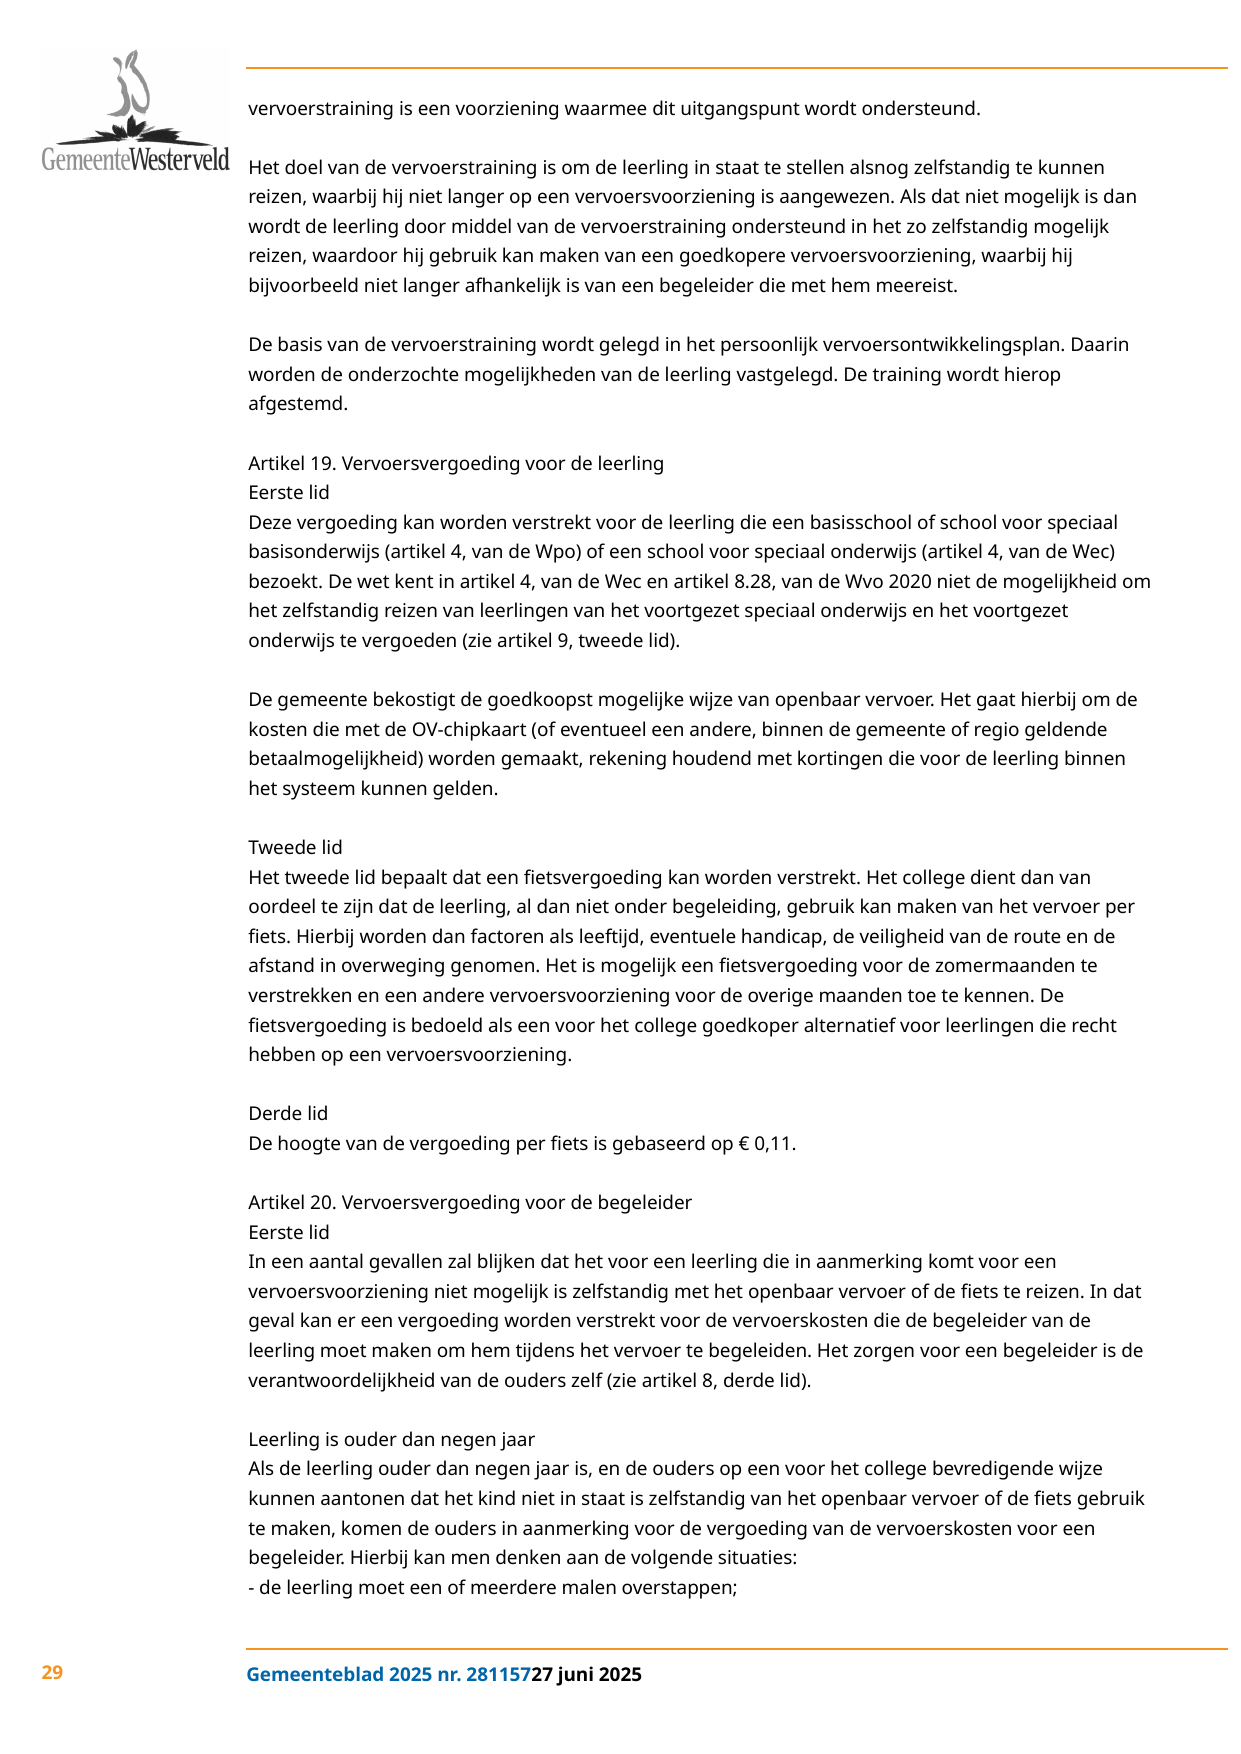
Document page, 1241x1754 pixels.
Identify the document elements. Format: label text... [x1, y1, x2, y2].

text Als de leerling ouder dan negen jaar is, en de ouders op een voor het college bevredigende wijze kunnen aantonen dat het kind niet in staat is zelfstandig van het openbaar vervoer of de fiets gebruik te maken, komen de ouders in aanmerking voor de vergoeding van de vervoerskosten voor een begeleider. Hierbij kan men denken aan de volgende situaties: [248, 1456, 1152, 1570]
text Het tweede lid bepaalt dat een fietsvergoeding kan worden verstrekt. Het college dient dan van oordeel te zijn dat de leerling, al dan niet onder begeleiding, gebruik kan maken van het vervoer per fiets. Hierbij worden dan factoren als leeftijd, eventuele handicap, de veiligheid van de route en de afstand in overweging genomen. Het is mogelijk een fietsvergoeding voor de zomermaanden te verstrekken en een andere vervoersvoorziening voor de overige maanden toe te kennen. De fietsvergoeding is bedoeld als een voor het college goedkoper alternatief voor leerlingen die recht hebben op een vervoersvoorziening. [248, 864, 1152, 1067]
text Het doel van de vervoerstraining is om de leerling in staat te stellen alsnog zelfstandig te kunnen reizen, waarbij hij niet langer op een vervoersvoorziening is aangewezen. Als dat niet mogelijk is dan wordt de leerling door middel van de vervoerstraining ondersteund in het zo zelfstandig mogelijk reizen, waardoor hij gebruik kan maken van een goedkopere vervoersvoorziening, waarbij hij bijvoorbeeld niet langer afhankelijk is van een begeleider die met hem meereist. [248, 154, 1152, 298]
text - de leerling moet een of meerdere malen overstappen; [248, 1574, 1152, 1600]
text Tweede lid [248, 834, 1152, 860]
text Eerste lid [248, 479, 1152, 505]
text Deze vergoeding kan worden verstrekt voor de leerling die een basisschool of school voor speciaal basisonderwijs (artikel 4, van de Wpo) of een school voor speciaal onderwijs (artikel 4, van de Wec) bezoekt. De wet kent in artikel 4, van de Wec en artikel 8.28, van de Wvo 2020 niet de mogelijkheid om het zelfstandig reizen van leerlingen van het voortgezet speciaal onderwijs en het voortgezet onderwijs te vergoeden (zie artikel 9, tweede lid). [248, 509, 1152, 653]
text Leerling is ouder dan negen jaar [248, 1426, 1152, 1452]
text Artikel 19. Vervoersvergoeding voor de leerling [248, 450, 1152, 476]
text vervoerstraining is een voorziening waarmee dit uitgangspunt wordt ondersteund. [248, 95, 1152, 121]
text In een aantal gevallen zal blijken dat het voor een leerling die in aanmerking komt voor een vervoersvoorziening niet mogelijk is zelfstandig met het openbaar vervoer of de fiets te reizen. In dat geval kan er een vergoeding worden verstrekt voor de vervoerskosten die de begeleider van de leerling moet maken om hem tijdens het vervoer te begeleiden. Het zorgen voor een begeleider is de verantwoordelijkheid van de ouders zelf (zie artikel 8, derde lid). [248, 1248, 1152, 1393]
text De basis van de vervoerstraining wordt gelegd in het persoonlijk vervoersontwikkelingsplan. Daarin worden de onderzochte mogelijkheden van de leerling vastgelegd. De training wordt hierop afgestemd. [248, 331, 1152, 416]
text Derde lid [248, 1101, 1152, 1126]
text Artikel 20. Vervoersvergoeding voor de begeleider [248, 1189, 1152, 1215]
picture [41, 47, 231, 172]
text De hoogte van de vergoeding per fiets is gebaseerd op € 0,11. [248, 1130, 1152, 1156]
text Eerste lid [248, 1219, 1152, 1245]
text De gemeente bekostigt de goedkoopst mogelijke wijze van openbaar vervoer. Het gaat hierbij om de kosten die met de OV-chipkaart (of eventueel een andere, binnen de gemeente of regio geldende betaalmogelijkheid) worden gemaakt, rekening houdend met kortingen die voor de leerling binnen het systeem kunnen gelden. [248, 686, 1152, 801]
